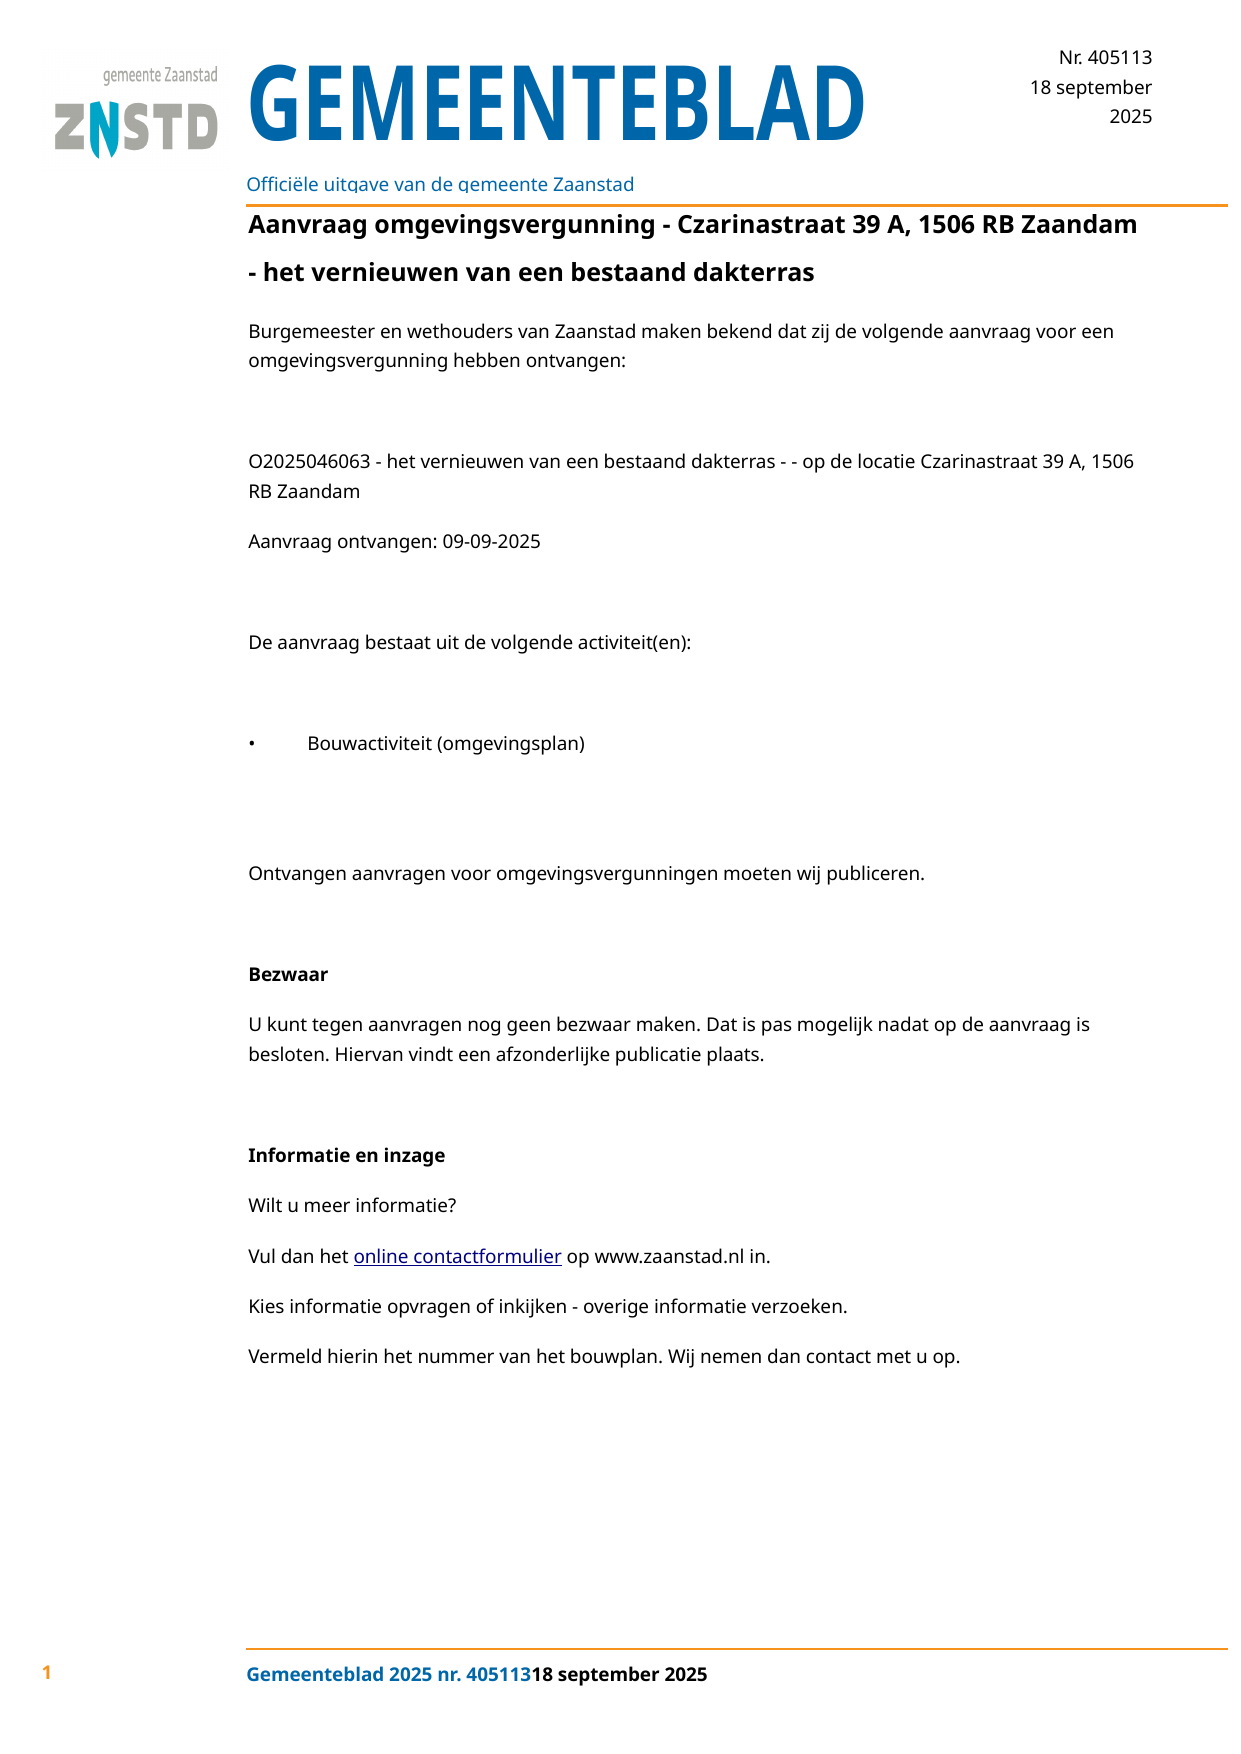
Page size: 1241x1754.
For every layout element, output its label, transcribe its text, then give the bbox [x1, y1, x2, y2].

text De aanvraag bestaat uit de volgende activiteit(en): [248, 629, 1152, 655]
text Bezwaar [248, 961, 1152, 987]
text Ontvangen aanvragen voor omgevingsvergunningen moeten wij publiceren. [248, 860, 1152, 886]
text U kunt tegen aanvragen nog geen bezwaar maken. Dat is pas mogelijk nadat op de aanvraag is besloten. Hiervan vindt een afzonderlijke publicatie plaats. [248, 1012, 1152, 1067]
text Aanvraag ontvangen: 09-09-2025 [248, 528, 1152, 554]
picture [41, 47, 231, 172]
text O2025046063 - het vernieuwen van een bestaand dakterras - - op de locatie Czarinastraat 39 A, 1506 RB Zaandam [248, 448, 1152, 504]
text Informatie en inzage [248, 1142, 1152, 1168]
text Vul dan het online contactformulier op www.zaanstad.nl in. [248, 1243, 1152, 1269]
list Bouwactiviteit (omgevingsplan) [248, 730, 1152, 756]
text Wilt u meer informatie? [248, 1192, 1152, 1218]
text Vermeld hierin het nummer van het bouwplan. Wij nemen dan contact met u op. [248, 1344, 1152, 1369]
text Aanvraag omgevingsvergunning - Czarinastraat 39 A, 1506 RB Zaandam - het vernieuwen van een bestaand dakterras [248, 207, 1152, 288]
text Burgemeester en wethouders van Zaanstad maken bekend dat zij de volgende aanvraag voor een omgevingsvergunning hebben ontvangen: [248, 318, 1152, 373]
text Kies informatie opvragen of inkijken - overige informatie verzoeken. [248, 1293, 1152, 1319]
